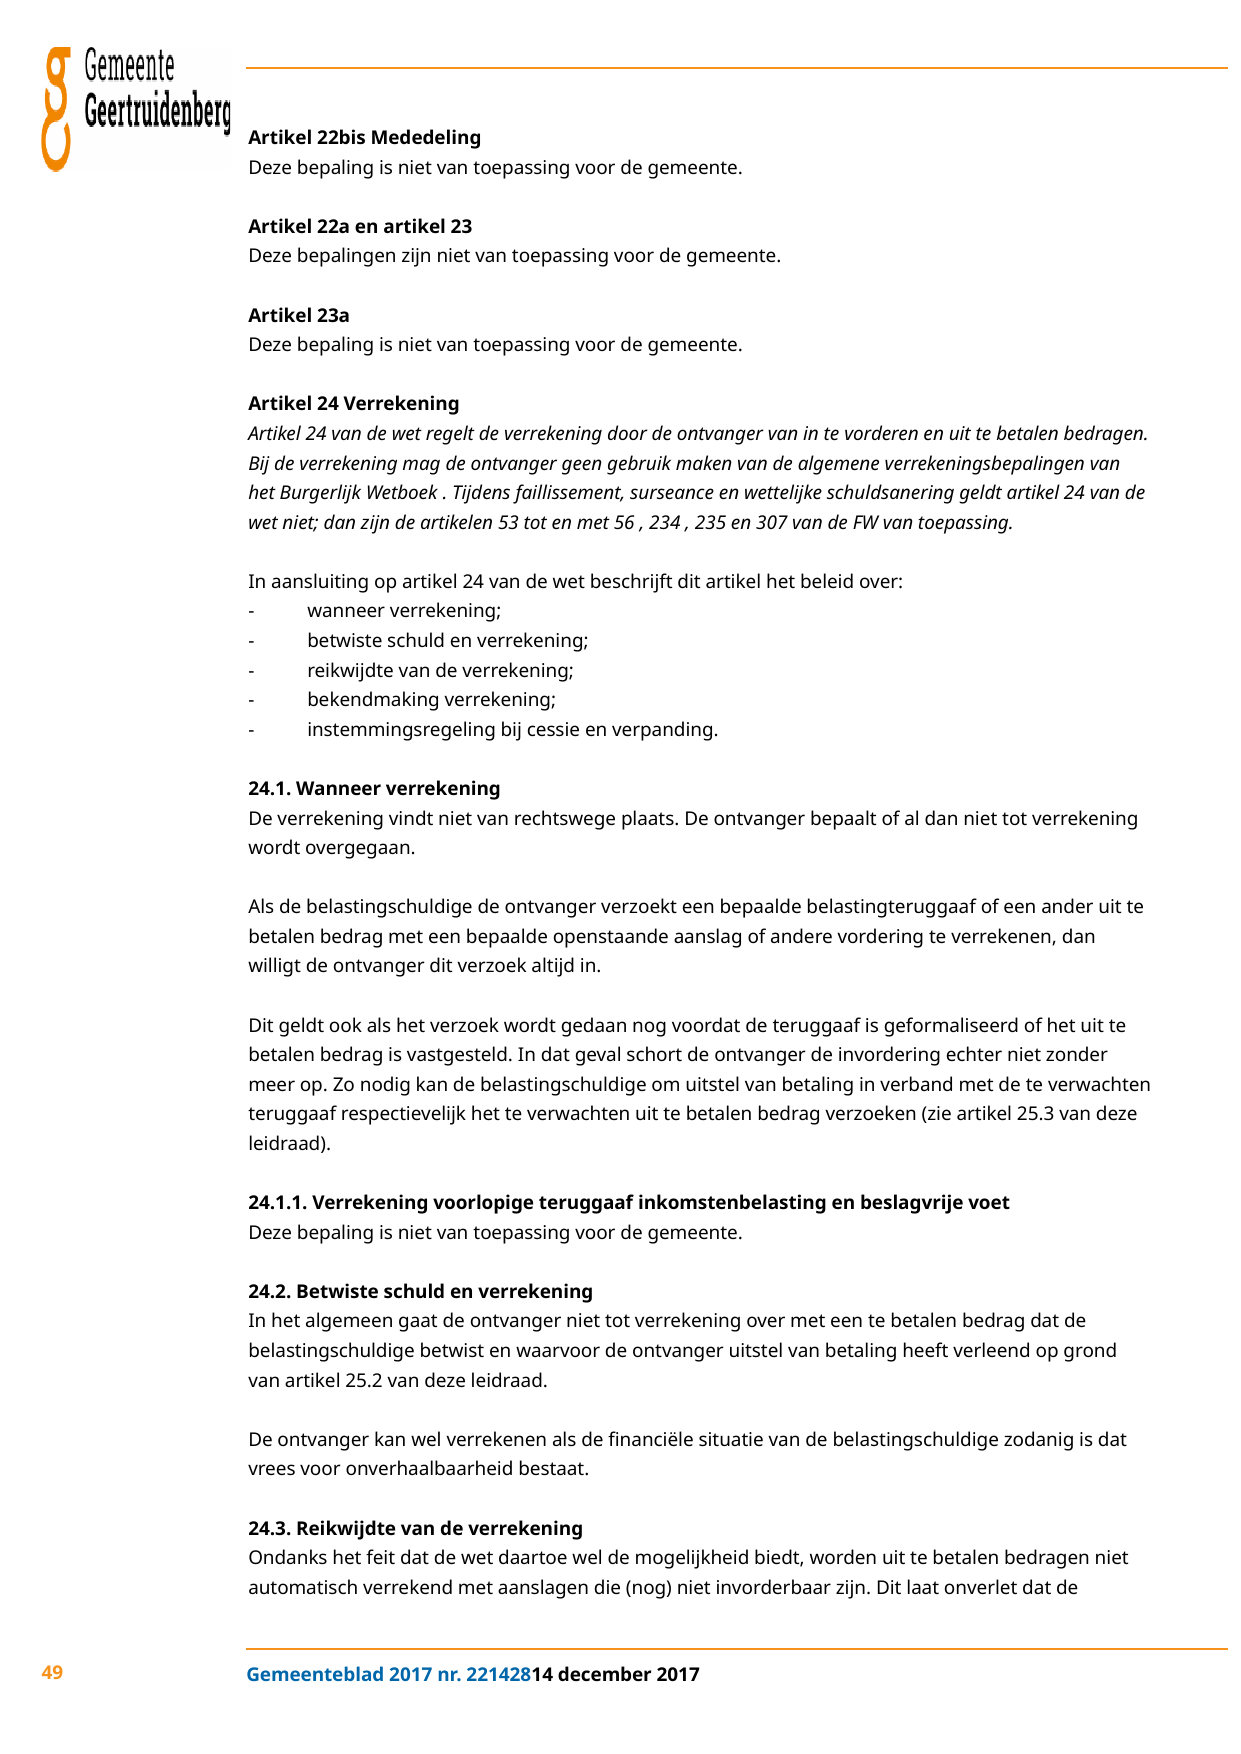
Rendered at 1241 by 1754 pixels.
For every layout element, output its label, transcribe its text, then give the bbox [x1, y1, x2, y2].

list instemmingsregeling bij cessie en verpanding. [248, 716, 1152, 742]
text 24.3. Reikwijdte van de verrekening [248, 1515, 1152, 1541]
text De verrekening vindt niet van rechtswege plaats. De ontvanger bepaalt of al dan niet tot verrekening wordt overgegaan. [248, 805, 1152, 860]
list reikwijdte van de verrekening; [248, 657, 1152, 683]
text In aansluiting op artikel 24 van de wet beschrijft dit artikel het beleid over: [248, 568, 1152, 594]
text Als de belastingschuldige de ontvanger verzoekt een bepaalde belastingteruggaaf of een ander uit te betalen bedrag met een bepaalde openstaande aanslag of andere vordering te verrekenen, dan willigt de ontvanger dit verzoek altijd in. [248, 893, 1152, 978]
text De ontvanger kan wel verrekenen als de financiële situatie van de belastingschuldige zodanig is dat vrees voor onverhaalbaarheid bestaat. [248, 1426, 1152, 1481]
list wanneer verrekening; [248, 598, 1152, 623]
text 24.1.1. Verrekening voorlopige teruggaaf inkomstenbelasting en beslagvrije voet [248, 1189, 1152, 1215]
text Deze bepalingen zijn niet van toepassing voor de gemeente. [248, 243, 1152, 268]
list betwiste schuld en verrekening; [248, 627, 1152, 653]
text Artikel 22bis Mededeling [248, 124, 1152, 150]
text Ondanks het feit dat de wet daartoe wel de mogelijkheid biedt, worden uit te betalen bedragen niet automatisch verrekend met aanslagen die (nog) niet invorderbaar zijn. Dit laat onverlet dat de [248, 1544, 1152, 1600]
text Artikel 22a en artikel 23 [248, 213, 1152, 239]
list bekendmaking verrekening; [248, 686, 1152, 712]
text Dit geldt ook als het verzoek wordt gedaan nog voordat de teruggaaf is geformaliseerd of het uit te betalen bedrag is vastgesteld. In dat geval schort de ontvanger de invordering echter niet zonder meer op. Zo nodig kan de belastingschuldige om uitstel van betaling in verband met de te verwachten teruggaaf respectievelijk het te verwachten uit te betalen bedrag verzoeken (zie artikel 25.3 van deze leidraad). [248, 1012, 1152, 1156]
text Artikel 24 van de wet regelt de verrekening door de ontvanger van in te vorderen en uit te betalen bedragen. Bij de verrekening mag de ontvanger geen gebruik maken van de algemene verrekeningsbepalingen van het Burgerlijk Wetboek . Tijdens faillissement, surseance en wettelijke schuldsanering geldt artikel 24 van de wet niet; dan zijn de artikelen 53 tot en met 56 , 234 , 235 en 307 van de FW van toepassing. [248, 420, 1152, 535]
text Deze bepaling is niet van toepassing voor de gemeente. [248, 154, 1152, 180]
text Deze bepaling is niet van toepassing voor de gemeente. [248, 1219, 1152, 1245]
picture [41, 47, 231, 172]
text Artikel 24 Verrekening [248, 391, 1152, 416]
text In het algemeen gaat de ontvanger niet tot verrekening over met een te betalen bedrag dat de belastingschuldige betwist en waarvoor de ontvanger uitstel van betaling heeft verleend op grond van artikel 25.2 van deze leidraad. [248, 1308, 1152, 1393]
text Artikel 23a [248, 302, 1152, 328]
text 24.2. Betwiste schuld en verrekening [248, 1278, 1152, 1304]
text 24.1. Wanneer verrekening [248, 775, 1152, 801]
text Deze bepaling is niet van toepassing voor de gemeente. [248, 331, 1152, 357]
